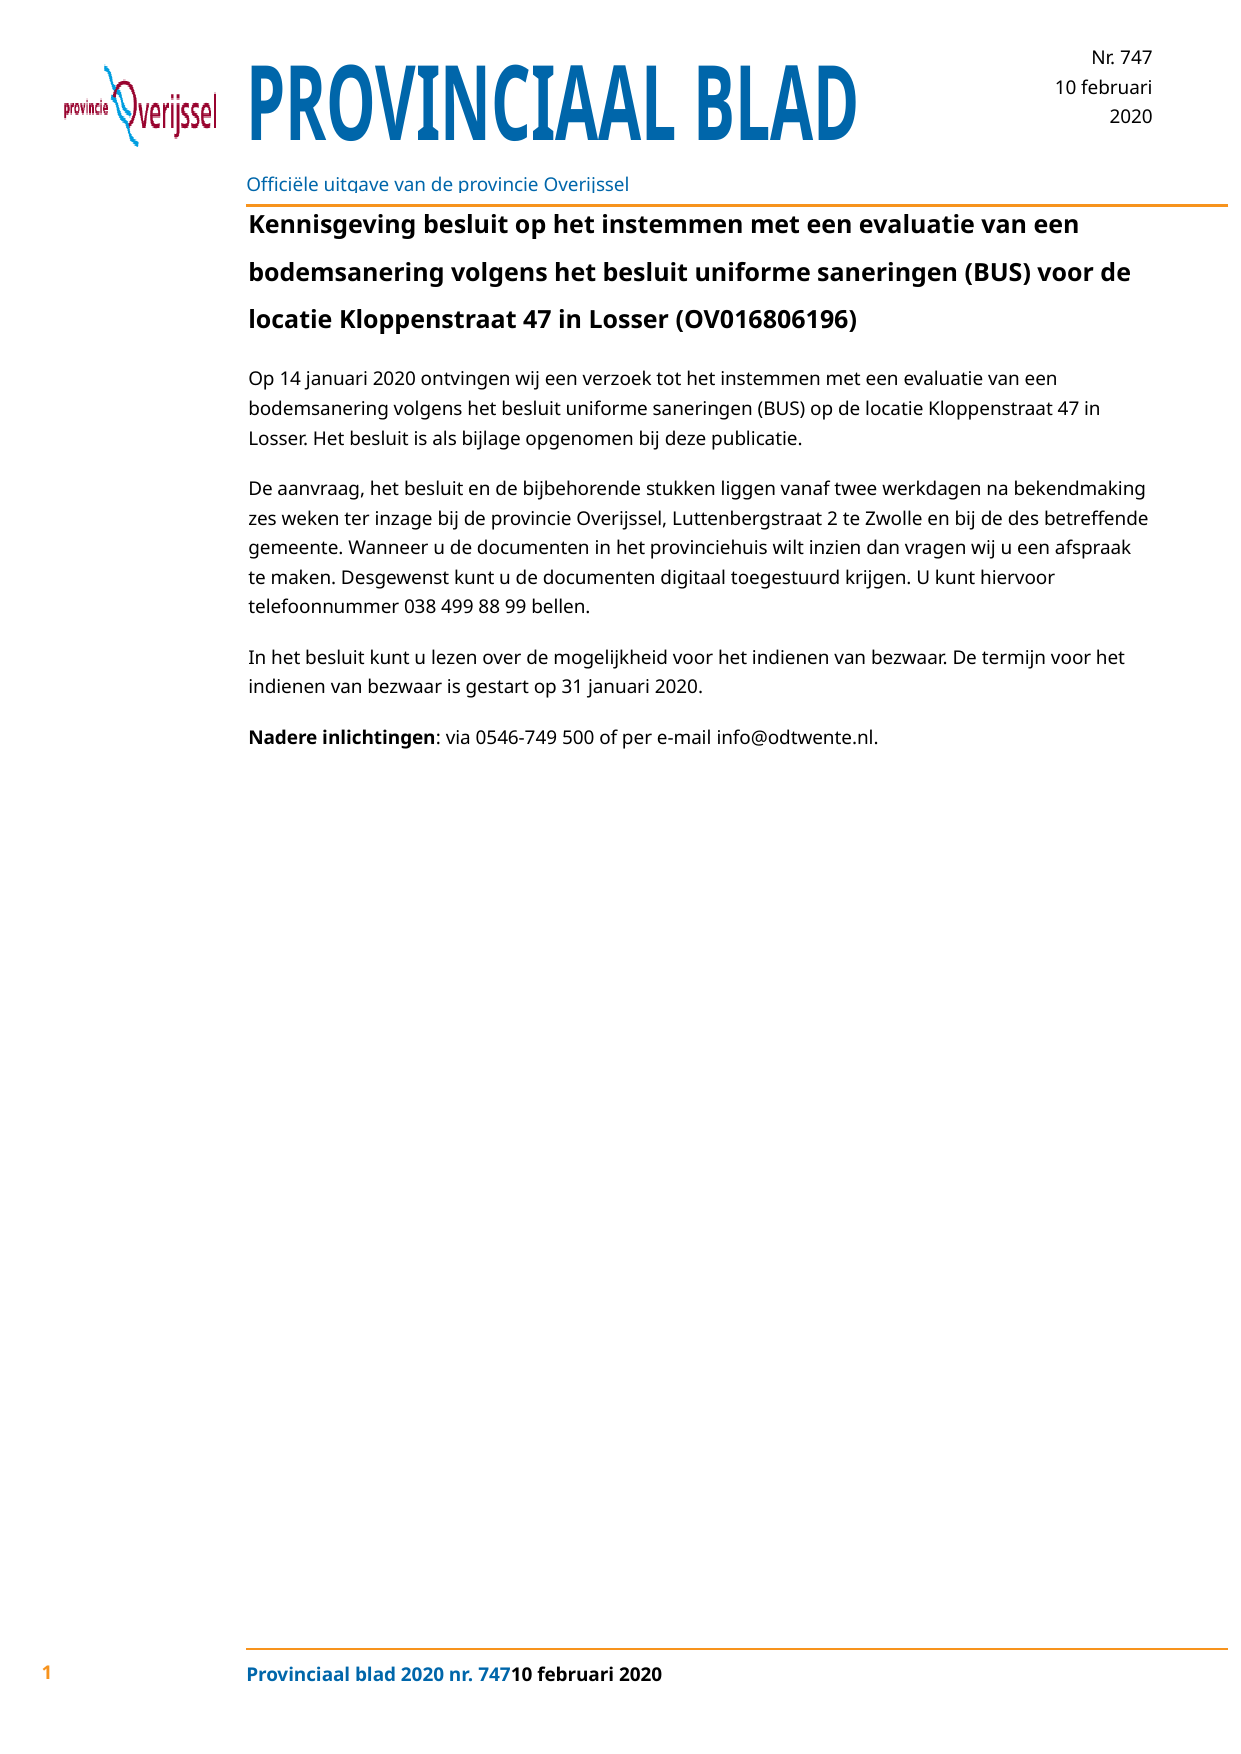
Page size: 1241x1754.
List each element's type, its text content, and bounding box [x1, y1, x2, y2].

text Nadere inlichtingen: via 0546-749 500 of per e-mail info@odtwente.nl. [248, 724, 1152, 749]
text In het besluit kunt u lezen over de mogelijkheid voor het indienen van bezwaar. De termijn voor het indienen van bezwaar is gestart op 31 januari 2020. [248, 644, 1152, 699]
text Kennisgeving besluit op het instemmen met een evaluatie van een bodemsanering volgens het besluit uniforme saneringen (BUS) voor de locatie Kloppenstraat 47 in Losser (OV016806196) [248, 207, 1152, 336]
text Op 14 januari 2020 ontvingen wij een verzoek tot het instemmen met een evaluatie van een bodemsanering volgens het besluit uniforme saneringen (BUS) op de locatie Kloppenstraat 47 in Losser. Het besluit is als bijlage opgenomen bij deze publicatie. [248, 366, 1152, 450]
text De aanvraag, het besluit en de bijbehorende stukken liggen vanaf twee werkdagen na bekendmaking zes weken ter inzage bij de provincie Overijssel, Luttenbergstraat 2 te Zwolle en bij de des betreffende gemeente. Wanneer u de documenten in het provinciehuis wilt inzien dan vragen wij u een afspraak te maken. Desgewenst kunt u de documenten digitaal toegestuurd krijgen. U kunt hiervoor telefoonnummer 038 499 88 99 bellen. [248, 475, 1152, 619]
picture [41, 47, 231, 172]
